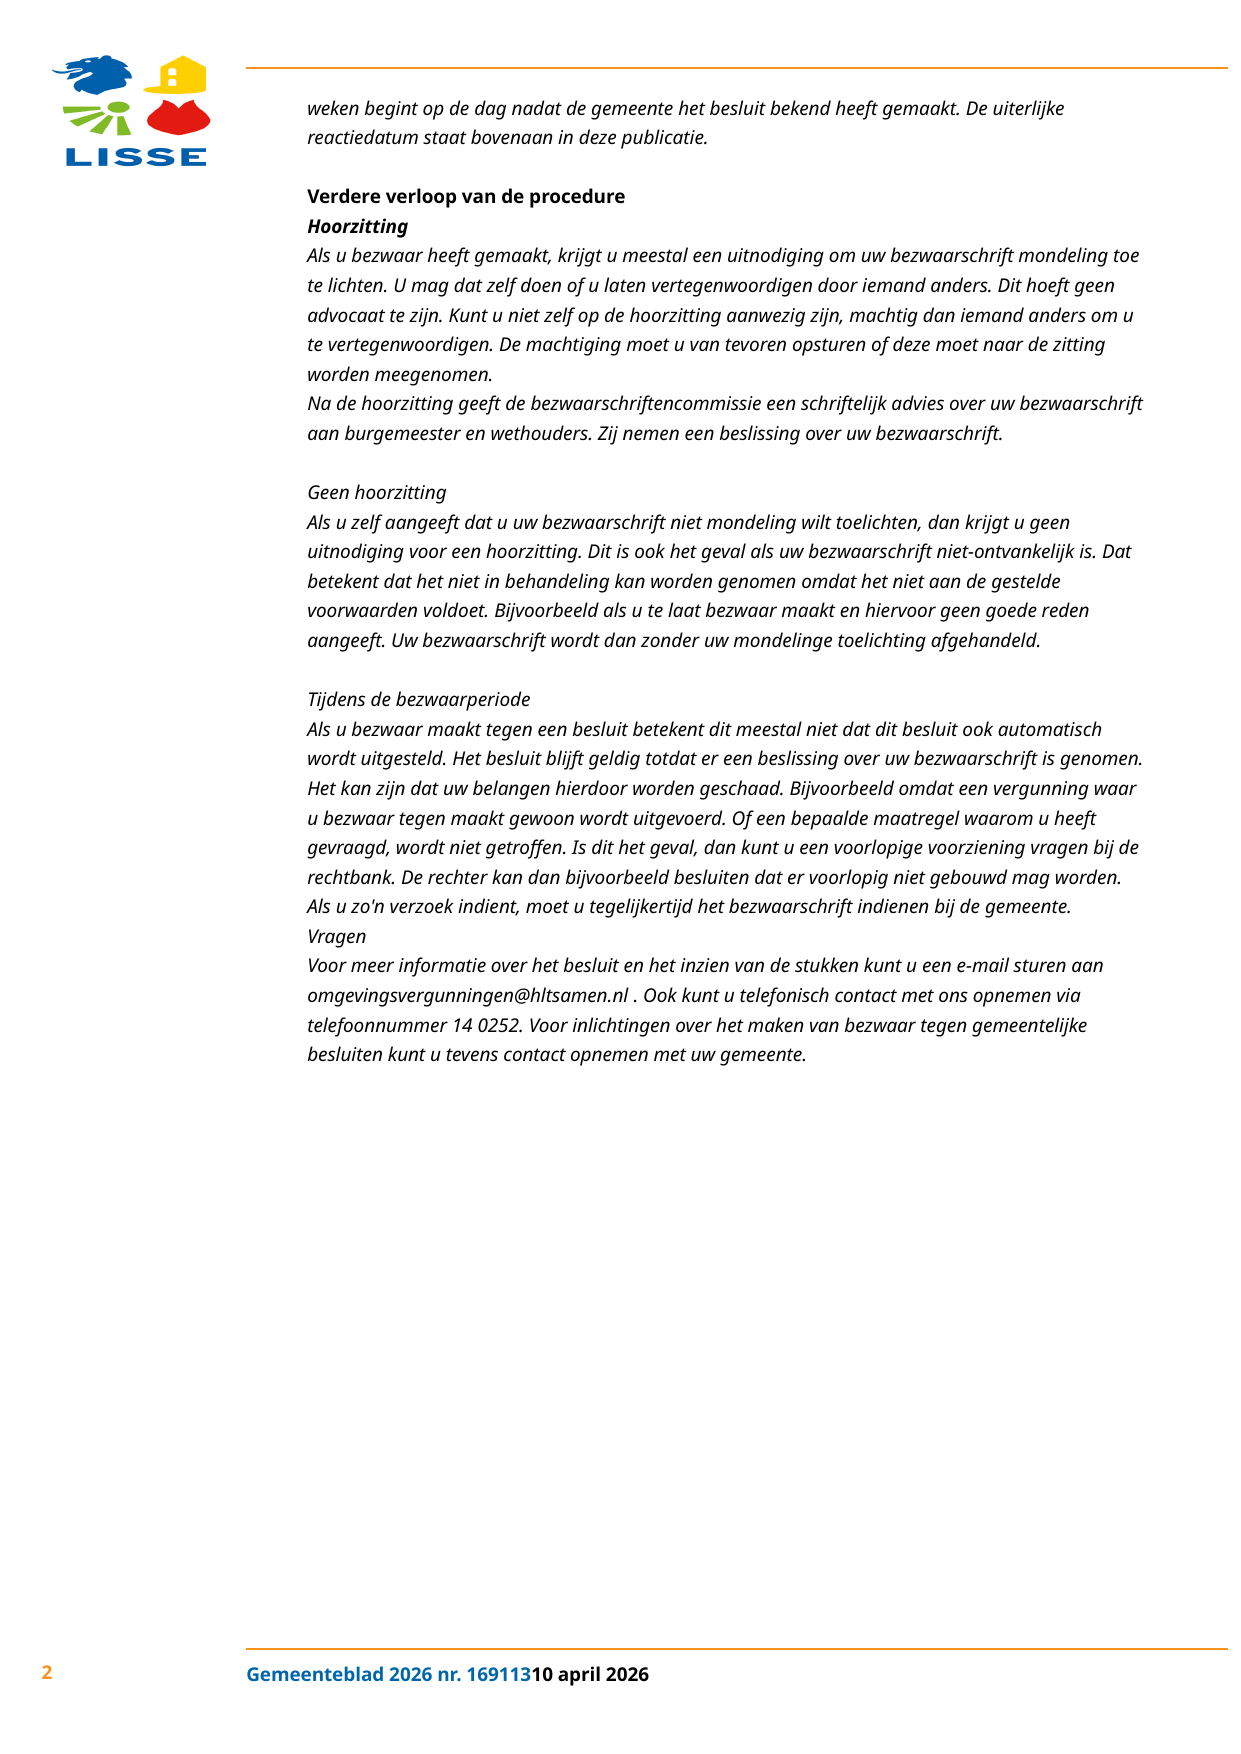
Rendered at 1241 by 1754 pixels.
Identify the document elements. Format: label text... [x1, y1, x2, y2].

list Na de hoorzitting geeft de bezwaarschriftencommissie een schriftelijk advies over uw bezwaarschrift aan burgemeester en wethouders. Zij nemen een beslissing over uw bezwaarschrift. [248, 391, 1152, 446]
list Als u bezwaar maakt tegen een besluit betekent dit meestal niet dat dit besluit ook automatisch wordt uitgesteld. Het besluit blijft geldig totdat er een beslissing over uw bezwaarschrift is genomen. Het kan zijn dat uw belangen hierdoor worden geschaad. Bijvoorbeeld omdat een vergunning waar u bezwaar tegen maakt gewoon wordt uitgevoerd. Of een bepaalde maatregel waarom u heeft gevraagd, wordt niet getroffen. Is dit het geval, dan kunt u een voorlopige voorziening vragen bij de rechtbank. De rechter kan dan bijvoorbeeld besluiten dat er voorlopig niet gebouwd mag worden. Als u zo'n verzoek indient, moet u tegelijkertijd het bezwaarschrift indienen bij de gemeente. [248, 716, 1152, 919]
list Als u bezwaar heeft gemaakt, krijgt u meestal een uitnodiging om uw bezwaarschrift mondeling toe te lichten. U mag dat zelf doen of u laten vertegenwoordigen door iemand anders. Dit hoeft geen advocaat te zijn. Kunt u niet zelf op de hoorzitting aanwezig zijn, machtig dan iemand anders om u te vertegenwoordigen. De machtiging moet u van tevoren opsturen of deze moet naar de zitting worden meegenomen. [248, 243, 1152, 387]
list Als u zelf aangeeft dat u uw bezwaarschrift niet mondeling wilt toelichten, dan krijgt u geen uitnodiging voor een hoorzitting. Dit is ook het geval als uw bezwaarschrift niet-ontvankelijk is. Dat betekent dat het niet in behandeling kan worden genomen omdat het niet aan de gestelde voorwaarden voldoet. Bijvoorbeeld als u te laat bezwaar maakt en hiervoor geen goede reden aangeeft. Uw bezwaarschrift wordt dan zonder uw mondelinge toelichting afgehandeld. [248, 509, 1152, 653]
list Verdere verloop van de procedure [248, 183, 1152, 209]
list Vragen [248, 923, 1152, 949]
list Geen hoorzitting [248, 479, 1152, 505]
list Voor meer informatie over het besluit en het inzien van de stukken kunt u een e-mail sturen aan omgevingsvergunningen@hltsamen.nl . Ook kunt u telefonisch contact met ons opnemen via telefoonnummer 14 0252. Voor inlichtingen over het maken van bezwaar tegen gemeentelijke besluiten kunt u tevens contact opnemen met uw gemeente. [248, 953, 1152, 1067]
list Tijdens de bezwaarperiode [248, 686, 1152, 712]
list weken begint op de dag nadat de gemeente het besluit bekend heeft gemaakt. De uiterlijke reactiedatum staat bovenaan in deze publicatie. [248, 95, 1152, 150]
list Hoorzitting [248, 213, 1152, 239]
picture [41, 47, 231, 172]
